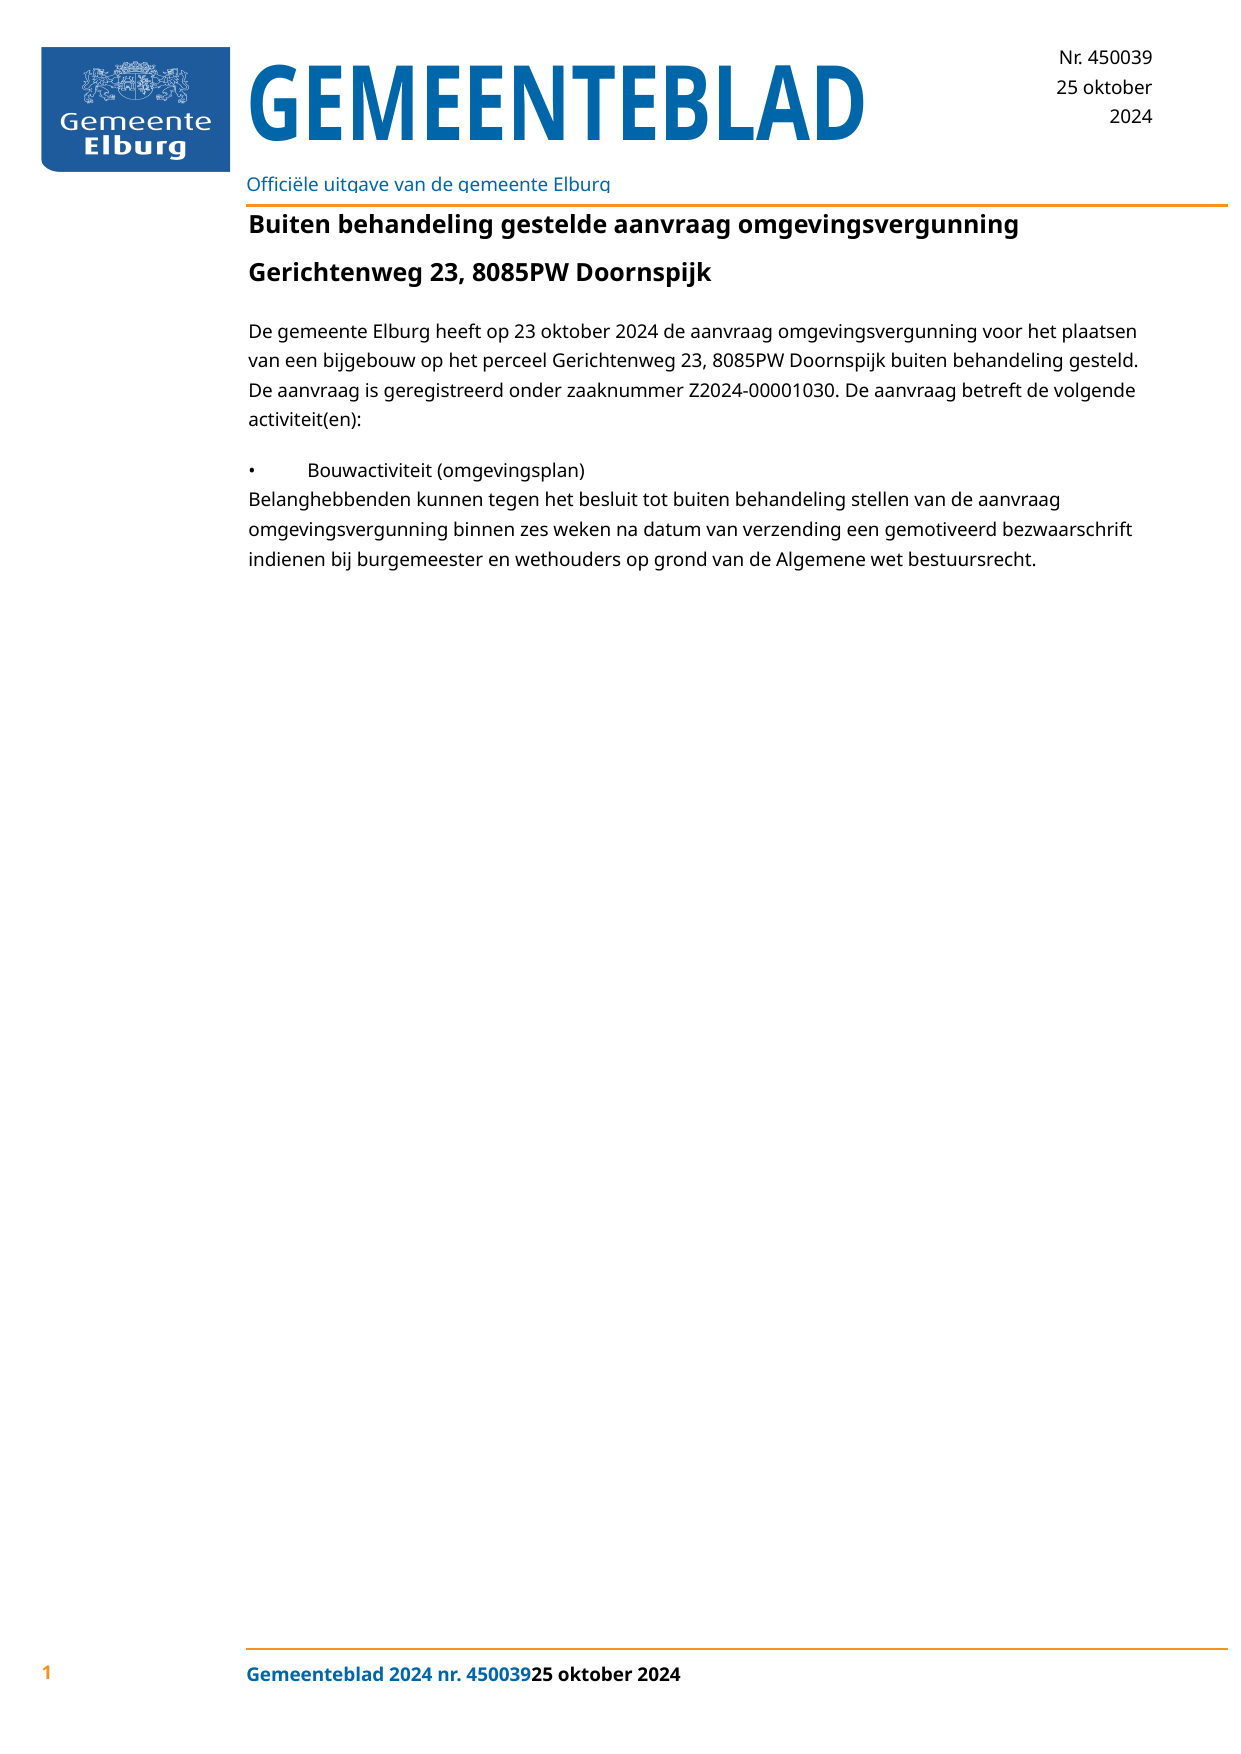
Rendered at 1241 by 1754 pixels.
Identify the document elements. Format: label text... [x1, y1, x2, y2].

text De gemeente Elburg heeft op 23 oktober 2024 de aanvraag omgevingsvergunning voor het plaatsen van een bijgebouw op het perceel Gerichtenweg 23, 8085PW Doornspijk buiten behandeling gesteld. De aanvraag is geregistreerd onder zaaknummer Z2024-00001030. De aanvraag betreft de volgende activiteit(en): [248, 318, 1152, 432]
picture [41, 47, 231, 172]
list Bouwactiviteit (omgevingsplan) [248, 457, 1152, 483]
text Buiten behandeling gestelde aanvraag omgevingsvergunning Gerichtenweg 23, 8085PW Doornspijk [248, 207, 1152, 288]
text Belanghebbenden kunnen tegen het besluit tot buiten behandeling stellen van de aanvraag omgevingsvergunning binnen zes weken na datum van verzending een gemotiveerd bezwaarschrift indienen bij burgemeester en wethouders op grond van de Algemene wet bestuursrecht. [248, 487, 1152, 572]
